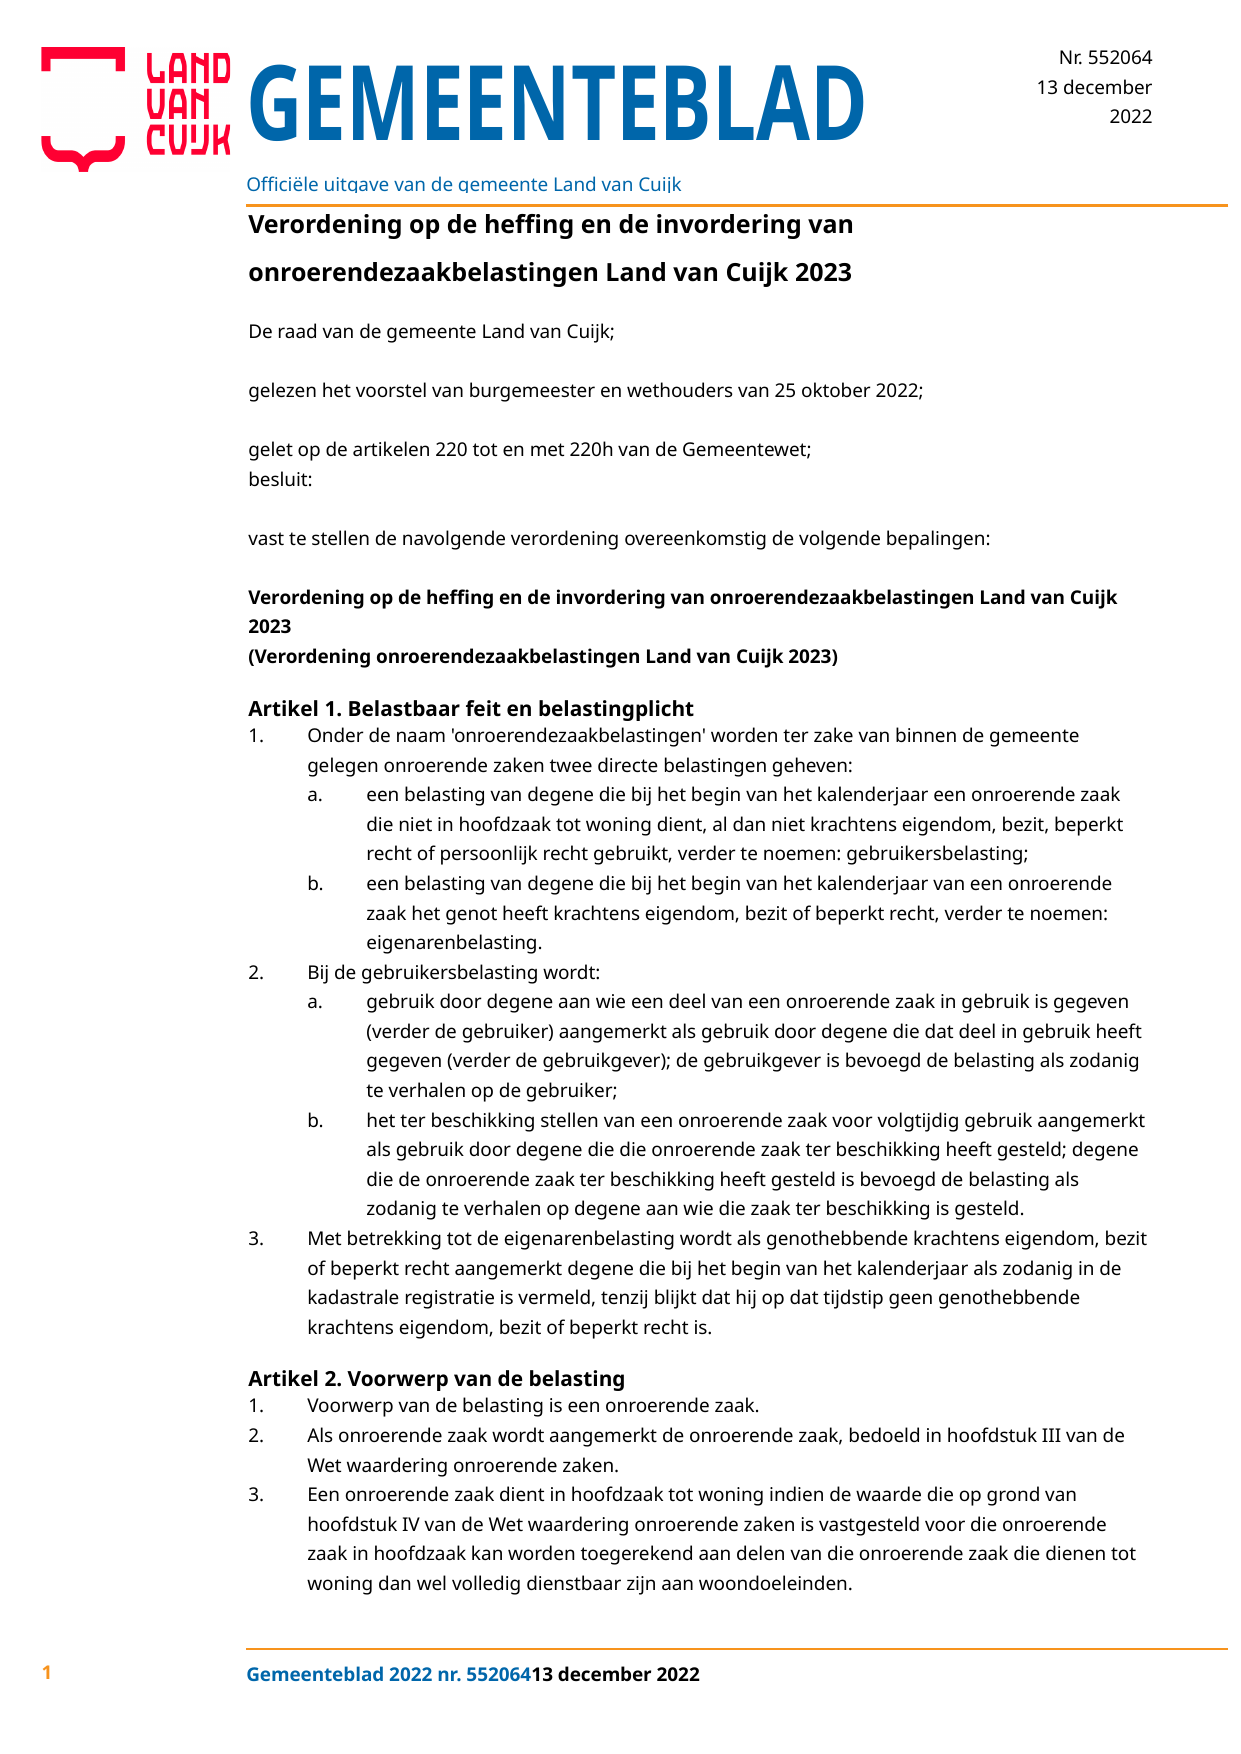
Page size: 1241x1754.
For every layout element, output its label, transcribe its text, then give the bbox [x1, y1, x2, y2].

list Een onroerende zaak dient in hoofdzaak tot woning indien de waarde die op grond van hoofdstuk IV van de Wet waardering onroerende zaken is vastgesteld voor die onroerende zaak in hoofdzaak kan worden toegerekend aan delen van die onroerende zaak die dienen tot woning dan wel volledig dienstbaar zijn aan woondoeleinden. [248, 1481, 1152, 1596]
text Artikel 1. Belastbaar feit en belastingplicht [248, 694, 1152, 722]
list het ter beschikking stellen van een onroerende zaak voor volgtijdig gebruik aangemerkt als gebruik door degene die die onroerende zaak ter beschikking heeft gesteld; degene die de onroerende zaak ter beschikking heeft gesteld is bevoegd de belasting als zodanig te verhalen op degene aan wie die zaak ter beschikking is gesteld. [307, 1107, 1152, 1221]
list een belasting van degene die bij het begin van het kalenderjaar een onroerende zaak die niet in hoofdzaak tot woning dient, al dan niet krachtens eigendom, bezit, beperkt recht of persoonlijk recht gebruikt, verder te noemen: gebruikersbelasting; [307, 781, 1152, 866]
text De raad van de gemeente Land van Cuijk; [248, 318, 1152, 344]
list een belasting van degene die bij het begin van het kalenderjaar van een onroerende zaak het genot heeft krachtens eigendom, bezit of beperkt recht, verder te noemen: eigenarenbelasting. [307, 870, 1152, 955]
list Als onroerende zaak wordt aangemerkt de onroerende zaak, bedoeld in hoofdstuk III van de Wet waardering onroerende zaken. [248, 1422, 1152, 1478]
text Verordening op de heffing en de invordering van onroerendezaakbelastingen Land van Cuijk 2023 [248, 584, 1152, 639]
list Onder de naam 'onroerendezaakbelastingen' worden ter zake van binnen de gemeente gelegen onroerende zaken twee directe belastingen geheven: [248, 722, 1152, 777]
text vast te stellen de navolgende verordening overeenkomstig de volgende bepalingen: [248, 525, 1152, 551]
text (Verordening onroerendezaakbelastingen Land van Cuijk 2023) [248, 643, 1152, 669]
list Met betrekking tot de eigenarenbelasting wordt als genothebbende krachtens eigendom, bezit of beperkt recht aangemerkt degene die bij het begin van het kalenderjaar als zodanig in de kadastrale registratie is vermeld, tenzij blijkt dat hij op dat tijdstip geen genothebbende krachtens eigendom, bezit of beperkt recht is. [248, 1225, 1152, 1339]
picture [41, 47, 231, 172]
text Artikel 2. Voorwerp van de belasting [248, 1364, 1152, 1393]
text Verordening op de heffing en de invordering van onroerendezaakbelastingen Land van Cuijk 2023 [248, 207, 1152, 288]
text besluit: [248, 466, 1152, 492]
text gelezen het voorstel van burgemeester en wethouders van 25 oktober 2022; [248, 377, 1152, 403]
list Voorwerp van de belasting is een onroerende zaak. [248, 1393, 1152, 1418]
list Bij de gebruikersbelasting wordt: [248, 959, 1152, 984]
list gebruik door degene aan wie een deel van een onroerende zaak in gebruik is gegeven (verder de gebruiker) aangemerkt als gebruik door degene die dat deel in gebruik heeft gegeven (verder de gebruikgever); de gebruikgever is bevoegd de belasting als zodanig te verhalen op de gebruiker; [307, 988, 1152, 1103]
text gelet op de artikelen 220 tot en met 220h van de Gemeentewet; [248, 436, 1152, 462]
